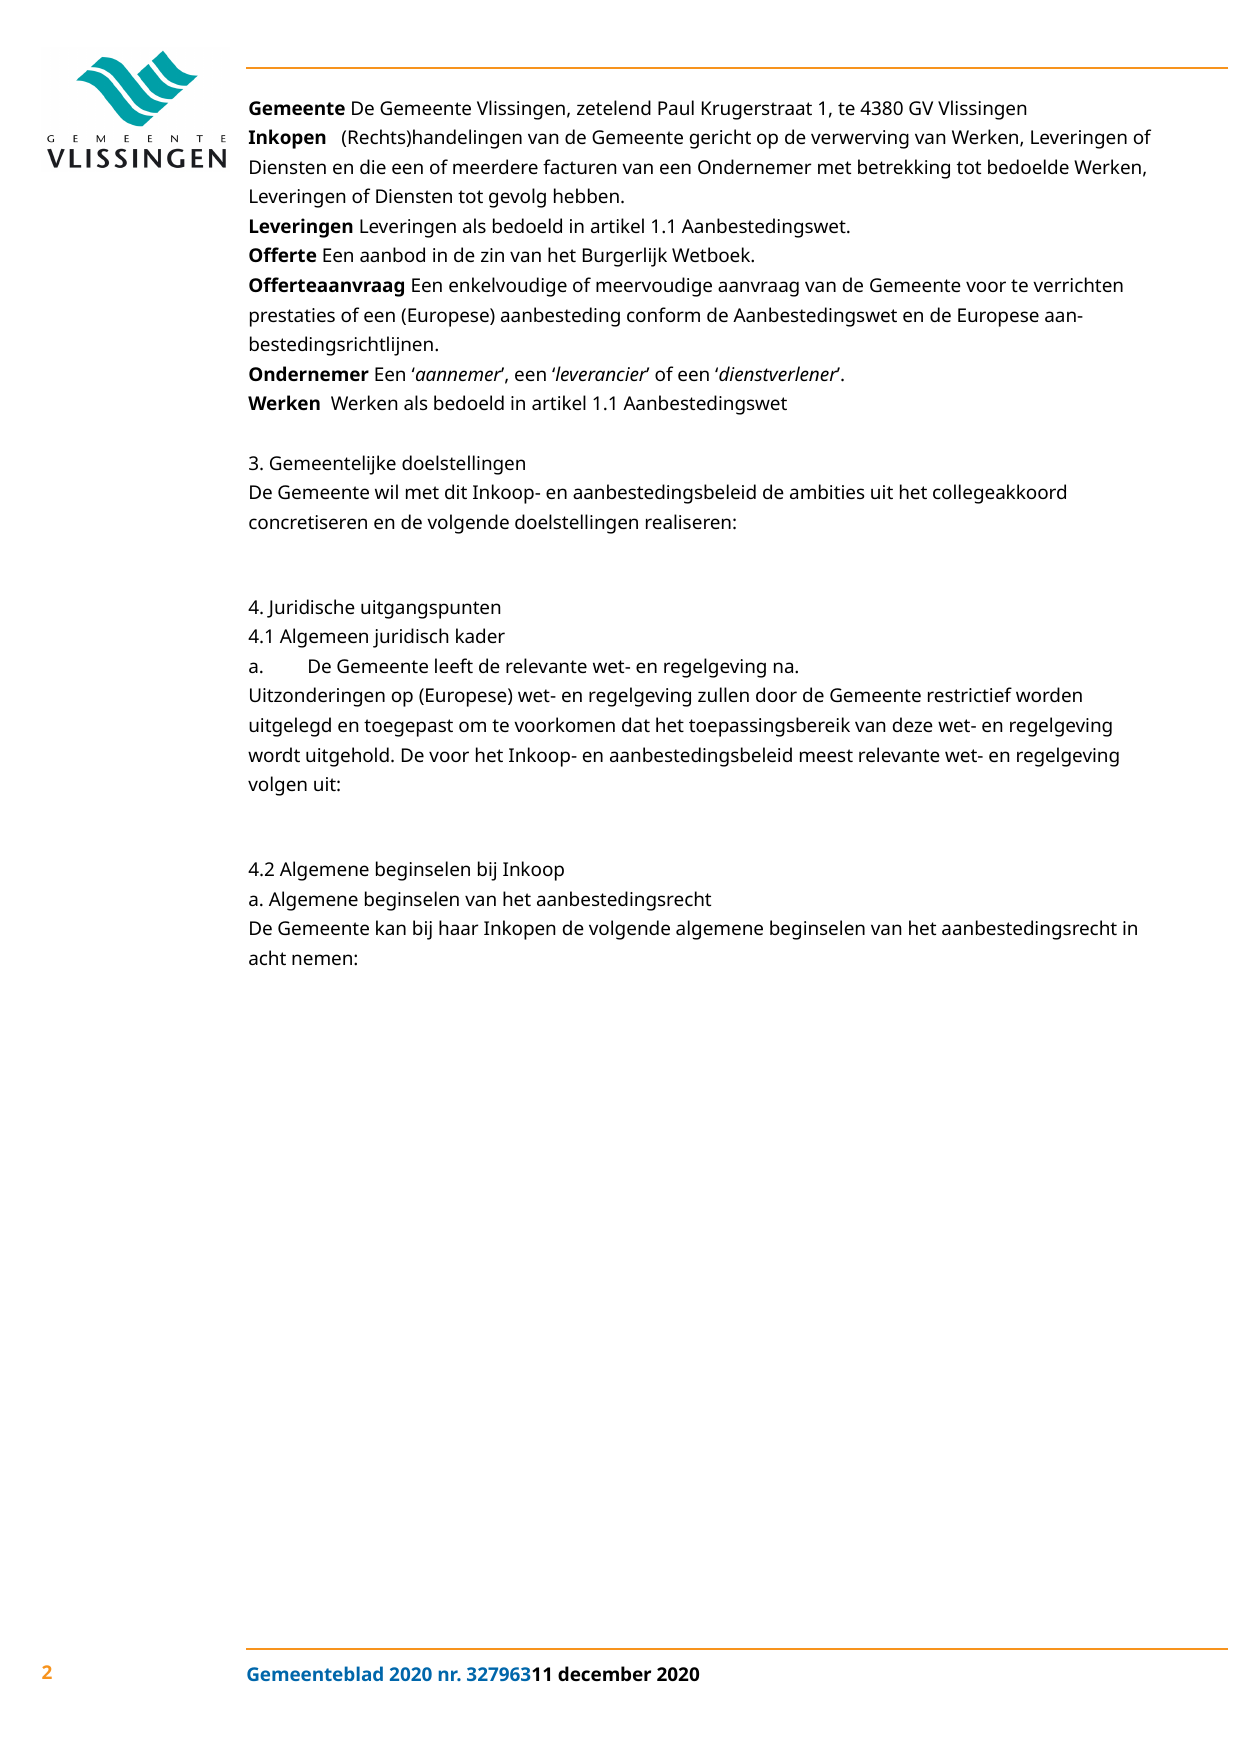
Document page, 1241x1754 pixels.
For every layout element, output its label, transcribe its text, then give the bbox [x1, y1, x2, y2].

text Ondernemer Een ‘aannemer’, een ‘leverancier’ of een ‘dienstverlener’. [248, 361, 1152, 387]
list De Gemeente leeft de relevante wet- en regelgeving na. [248, 653, 1152, 679]
text Gemeente De Gemeente Vlissingen, zetelend Paul Krugerstraat 1, te 4380 GV Vlissingen [248, 95, 1152, 121]
text a. Algemene beginselen van het aanbestedingsrecht [248, 886, 1152, 912]
picture [41, 47, 231, 172]
text 4.2 Algemene beginselen bij Inkoop [248, 856, 1152, 882]
text Werken Werken als bedoeld in artikel 1.1 Aanbestedingswet [248, 391, 1152, 416]
text Uitzonderingen op (Europese) wet- en regelgeving zullen door de Gemeente restrictief worden uitgelegd en toegepast om te voorkomen dat het toepassingsbereik van deze wet- en regelgeving wordt uitgehold. De voor het Inkoop- en aanbestedingsbeleid meest relevante wet- en regelgeving volgen uit: [248, 683, 1152, 797]
text 3. Gemeentelijke doelstellingen [248, 450, 1152, 476]
text Offerteaanvraag Een enkelvoudige of meervoudige aanvraag van de Gemeente voor te verrichten prestaties of een (Europese) aanbesteding conform de Aanbestedingswet en de Europese aan- bestedingsrichtlijnen. [248, 272, 1152, 357]
text De Gemeente wil met dit Inkoop- en aanbestedingsbeleid de ambities uit het collegeakkoord concretiseren en de volgende doelstellingen realiseren: [248, 479, 1152, 535]
text 4.1 Algemeen juridisch kader [248, 623, 1152, 649]
text De Gemeente kan bij haar Inkopen de volgende algemene beginselen van het aanbestedingsrecht in acht nemen: [248, 915, 1152, 971]
text Offerte Een aanbod in de zin van het Burgerlijk Wetboek. [248, 243, 1152, 268]
text Inkopen (Rechts)handelingen van de Gemeente gericht op de verwerving van Werken, Leveringen of Diensten en die een of meerdere facturen van een Ondernemer met betrekking tot bedoelde Werken, Leveringen of Diensten tot gevolg hebben. [248, 124, 1152, 209]
text Leveringen Leveringen als bedoeld in artikel 1.1 Aanbestedingswet. [248, 213, 1152, 239]
text 4. Juridische uitgangspunten [248, 594, 1152, 619]
